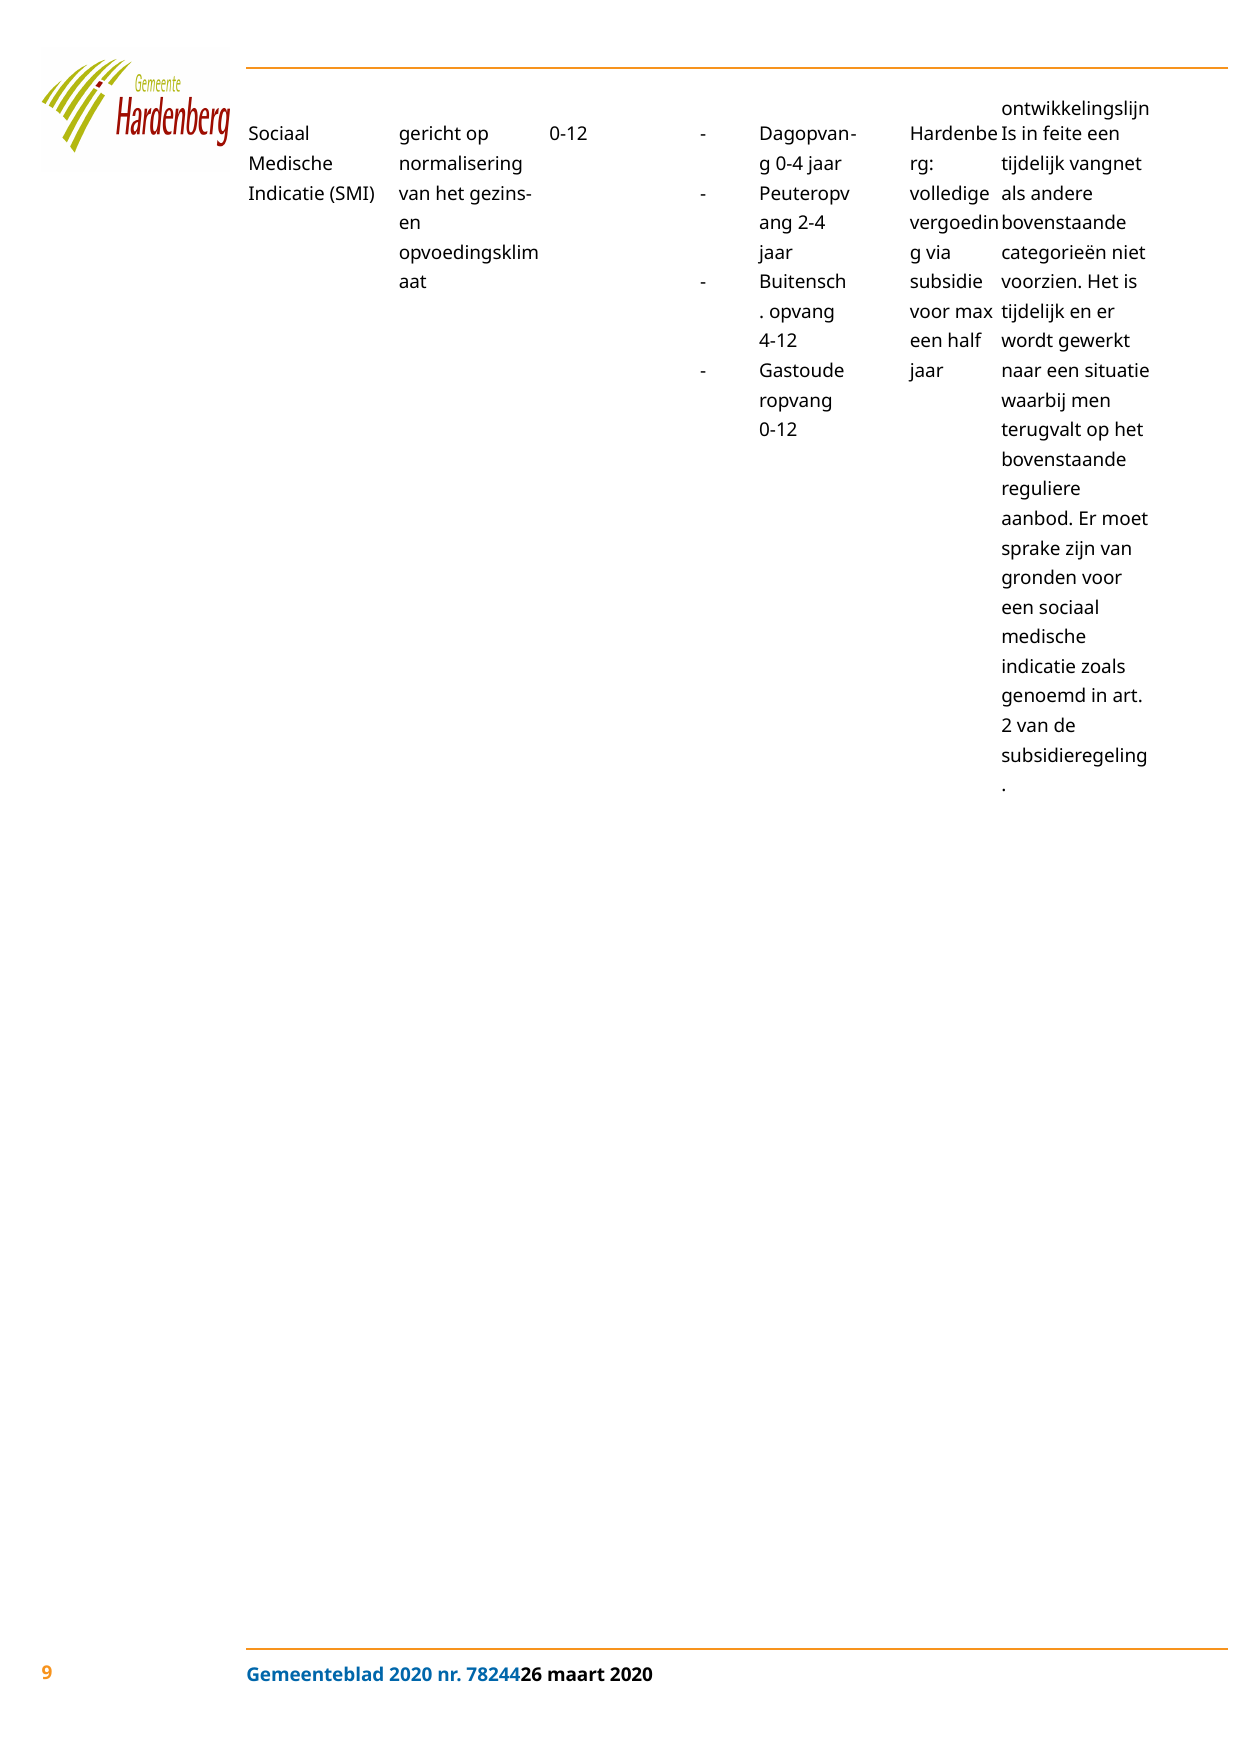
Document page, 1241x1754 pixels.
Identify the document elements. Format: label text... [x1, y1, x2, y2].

table_cell Dagopvang 0-4 jaar Peuteropvang 2-4 jaar Buitensch. opvang 4-12 Gastouderopvang 0-12 [700, 121, 850, 797]
table_cell gericht op normalisering van het gezins- en opvoedingsklimaat [399, 121, 549, 797]
table_cell [248, 95, 398, 121]
table_cell Sociaal Medische Indicatie (SMI) [248, 121, 398, 797]
picture [41, 47, 231, 172]
table_cell [700, 95, 850, 121]
table_cell Is in feite een tijdelijk vangnet als andere bovenstaande categorieën niet voorzien. Het is tijdelijk en er wordt gewerkt naar een situatie waarbij men terugvalt op het bovenstaande reguliere aanbod. Er moet sprake zijn van gronden voor een sociaal medische indicatie zoals genoemd in art. 2 van de subsidieregeling. [1001, 121, 1152, 797]
table_cell ontwikkelingslijn [1001, 95, 1152, 121]
table_cell 0-12 [549, 121, 700, 797]
table_cell Hardenberg: volledige vergoeding via subsidie voor max een half jaar [850, 121, 1001, 797]
table_cell [549, 95, 700, 121]
table_cell [850, 95, 1001, 121]
